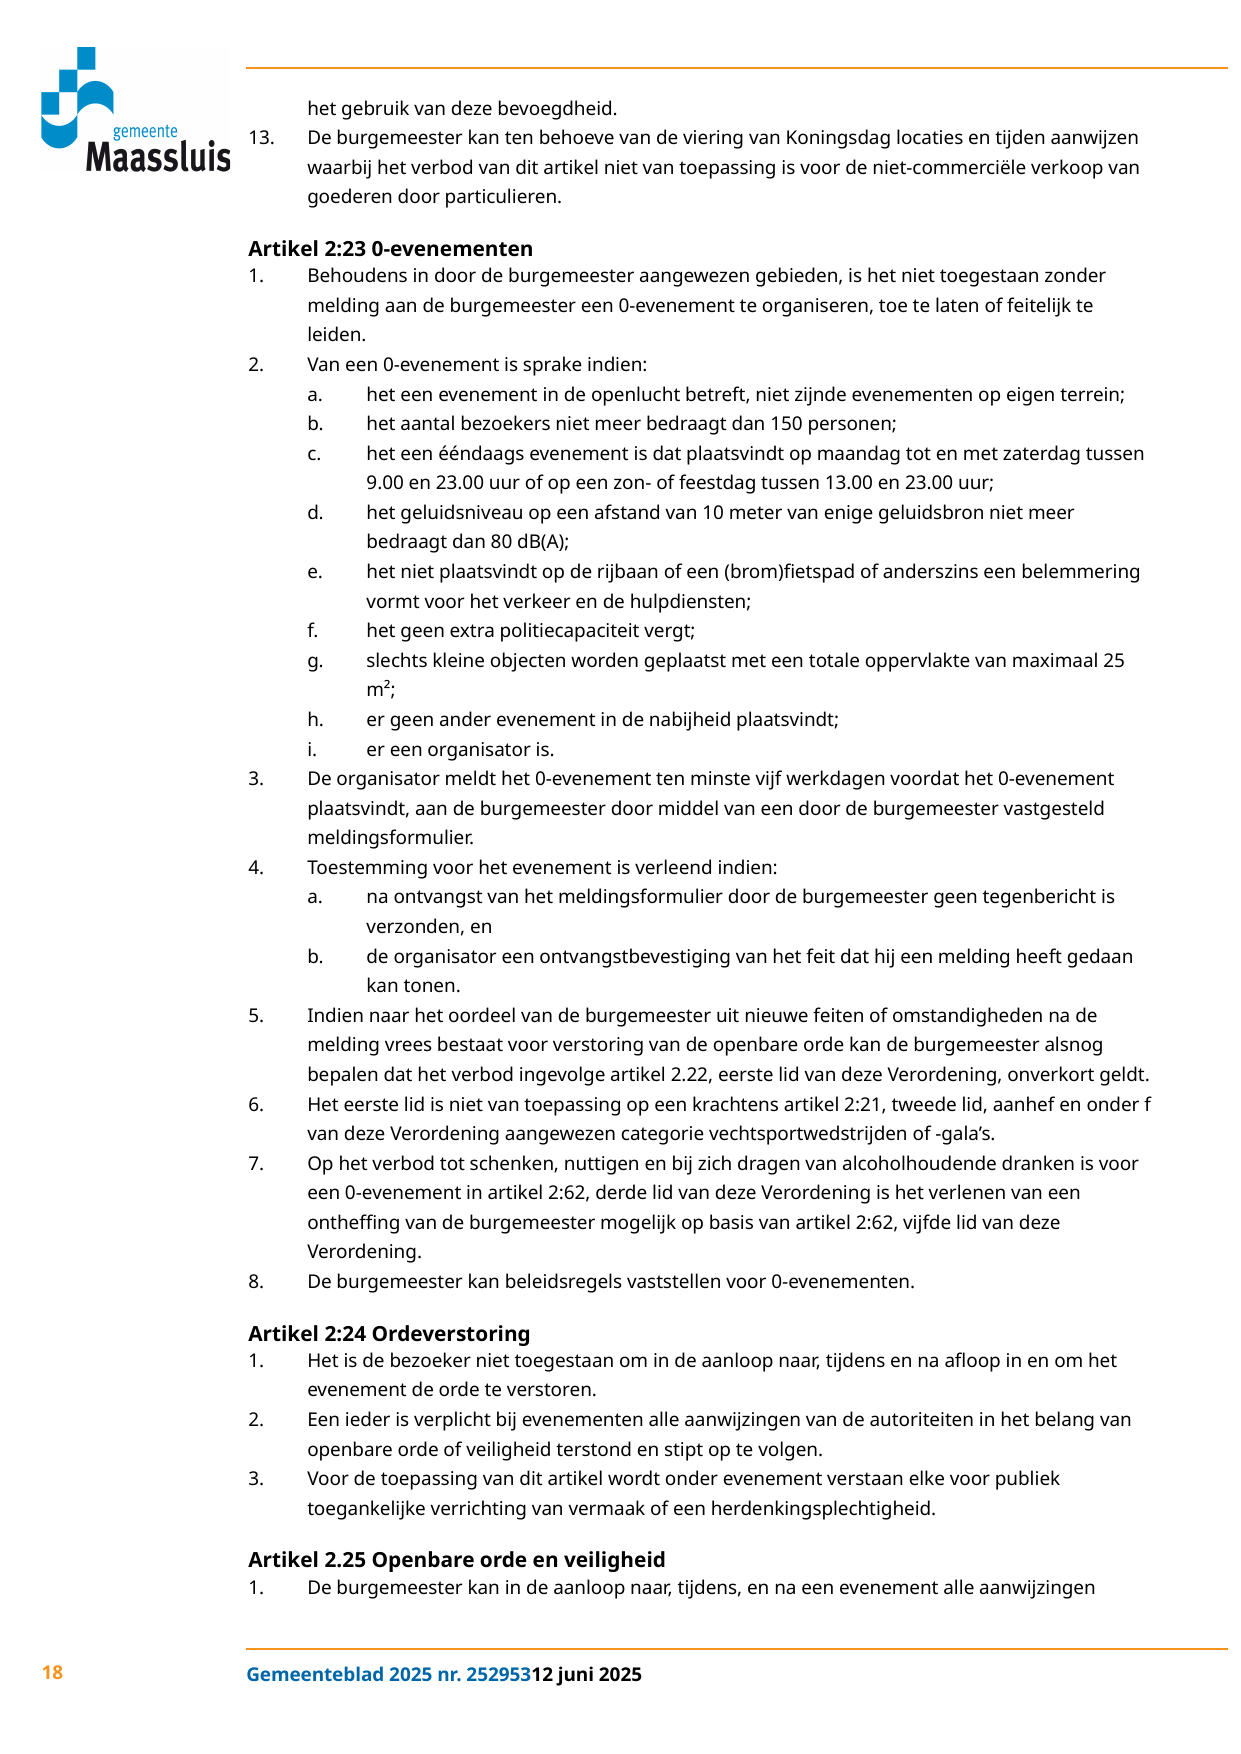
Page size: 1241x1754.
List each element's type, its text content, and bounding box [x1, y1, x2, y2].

picture [41, 47, 231, 172]
list Toestemming voor het evenement is verleend indien: [248, 854, 1152, 880]
list het gebruik van deze bevoegdheid. [248, 95, 1152, 121]
list Het eerste lid is niet van toepassing op een krachtens artikel 2:21, tweede lid, aanhef en onder f van deze Verordening aangewezen categorie vechtsportwedstrijden of -gala’s. [248, 1091, 1152, 1146]
list het aantal bezoekers niet meer bedraagt dan 150 personen; [307, 410, 1152, 436]
list er een organisator is. [307, 736, 1152, 761]
list het geen extra politiecapaciteit vergt; [307, 617, 1152, 643]
list De burgemeester kan beleidsregels vaststellen voor 0-evenementen. [248, 1268, 1152, 1294]
picture [41, 47, 77, 92]
list Voor de toepassing van dit artikel wordt onder evenement verstaan elke voor publiek toegankelijke verrichting van vermaak of een herdenkingsplechtigheid. [248, 1465, 1152, 1521]
list het een evenement in de openlucht betreft, niet zijnde evenementen op eigen terrein; [307, 381, 1152, 406]
text Artikel 2:24 Ordeverstoring [248, 1319, 1152, 1347]
list Het is de bezoeker niet toegestaan om in de aanloop naar, tijdens en na afloop in en om het evenement de orde te verstoren. [248, 1347, 1152, 1402]
list De organisator meldt het 0-evenement ten minste vijf werkdagen voordat het 0-evenement plaatsvindt, aan de burgemeester door middel van een door de burgemeester vastgesteld meldingsformulier. [248, 765, 1152, 850]
list slechts kleine objecten worden geplaatst met een totale oppervlakte van maximaal 25 m²; [307, 647, 1152, 702]
list er geen ander evenement in de nabijheid plaatsvindt; [307, 706, 1152, 732]
list Van een 0-evenement is sprake indien: [248, 351, 1152, 377]
text Artikel 2.25 Openbare orde en veiligheid [248, 1545, 1152, 1574]
list Een ieder is verplicht bij evenementen alle aanwijzingen van de autoriteiten in het belang van openbare orde of veiligheid terstond en stipt op te volgen. [248, 1406, 1152, 1462]
list Op het verbod tot schenken, nuttigen en bij zich dragen van alcoholhoudende dranken is voor een 0-evenement in artikel 2:62, derde lid van deze Verordening is het verlenen van een ontheffing van de burgemeester mogelijk op basis van artikel 2:62, vijfde lid van deze Verordening. [248, 1150, 1152, 1264]
list de organisator een ontvangstbevestiging van het feit dat hij een melding heeft gedaan kan tonen. [307, 943, 1152, 998]
list De burgemeester kan ten behoeve van de viering van Koningsdag locaties en tijden aanwijzen waarbij het verbod van dit artikel niet van toepassing is voor de niet-commerciële verkoop van goederen door particulieren. [248, 124, 1152, 209]
list het niet plaatsvindt op de rijbaan of een (brom)fietspad of anderszins een belemmering vormt voor het verkeer en de hulpdiensten; [307, 558, 1152, 613]
text Artikel 2:23 0-evenementen [248, 234, 1152, 262]
list Behoudens in door de burgemeester aangewezen gebieden, is het niet toegestaan zonder melding aan de burgemeester een 0-evenement te organiseren, toe te laten of feitelijk te leiden. [248, 262, 1152, 347]
list het een ééndaags evenement is dat plaatsvindt op maandag tot en met zaterdag tussen 9.00 en 23.00 uur of op een zon- of feestdag tussen 13.00 en 23.00 uur; [307, 440, 1152, 495]
list na ontvangst van het meldingsformulier door de burgemeester geen tegenbericht is verzonden, en [307, 884, 1152, 939]
list De burgemeester kan in de aanloop naar, tijdens, en na een evenement alle aanwijzingen [248, 1574, 1152, 1599]
list het geluidsniveau op een afstand van 10 meter van enige geluidsbron niet meer bedraagt dan 80 dB(A); [307, 499, 1152, 554]
list Indien naar het oordeel van de burgemeester uit nieuwe feiten of omstandigheden na de melding vrees bestaat voor verstoring van de openbare orde kan de burgemeester alsnog bepalen dat het verbod ingevolge artikel 2.22, eerste lid van deze Verordening, onverkort geldt. [248, 1002, 1152, 1087]
